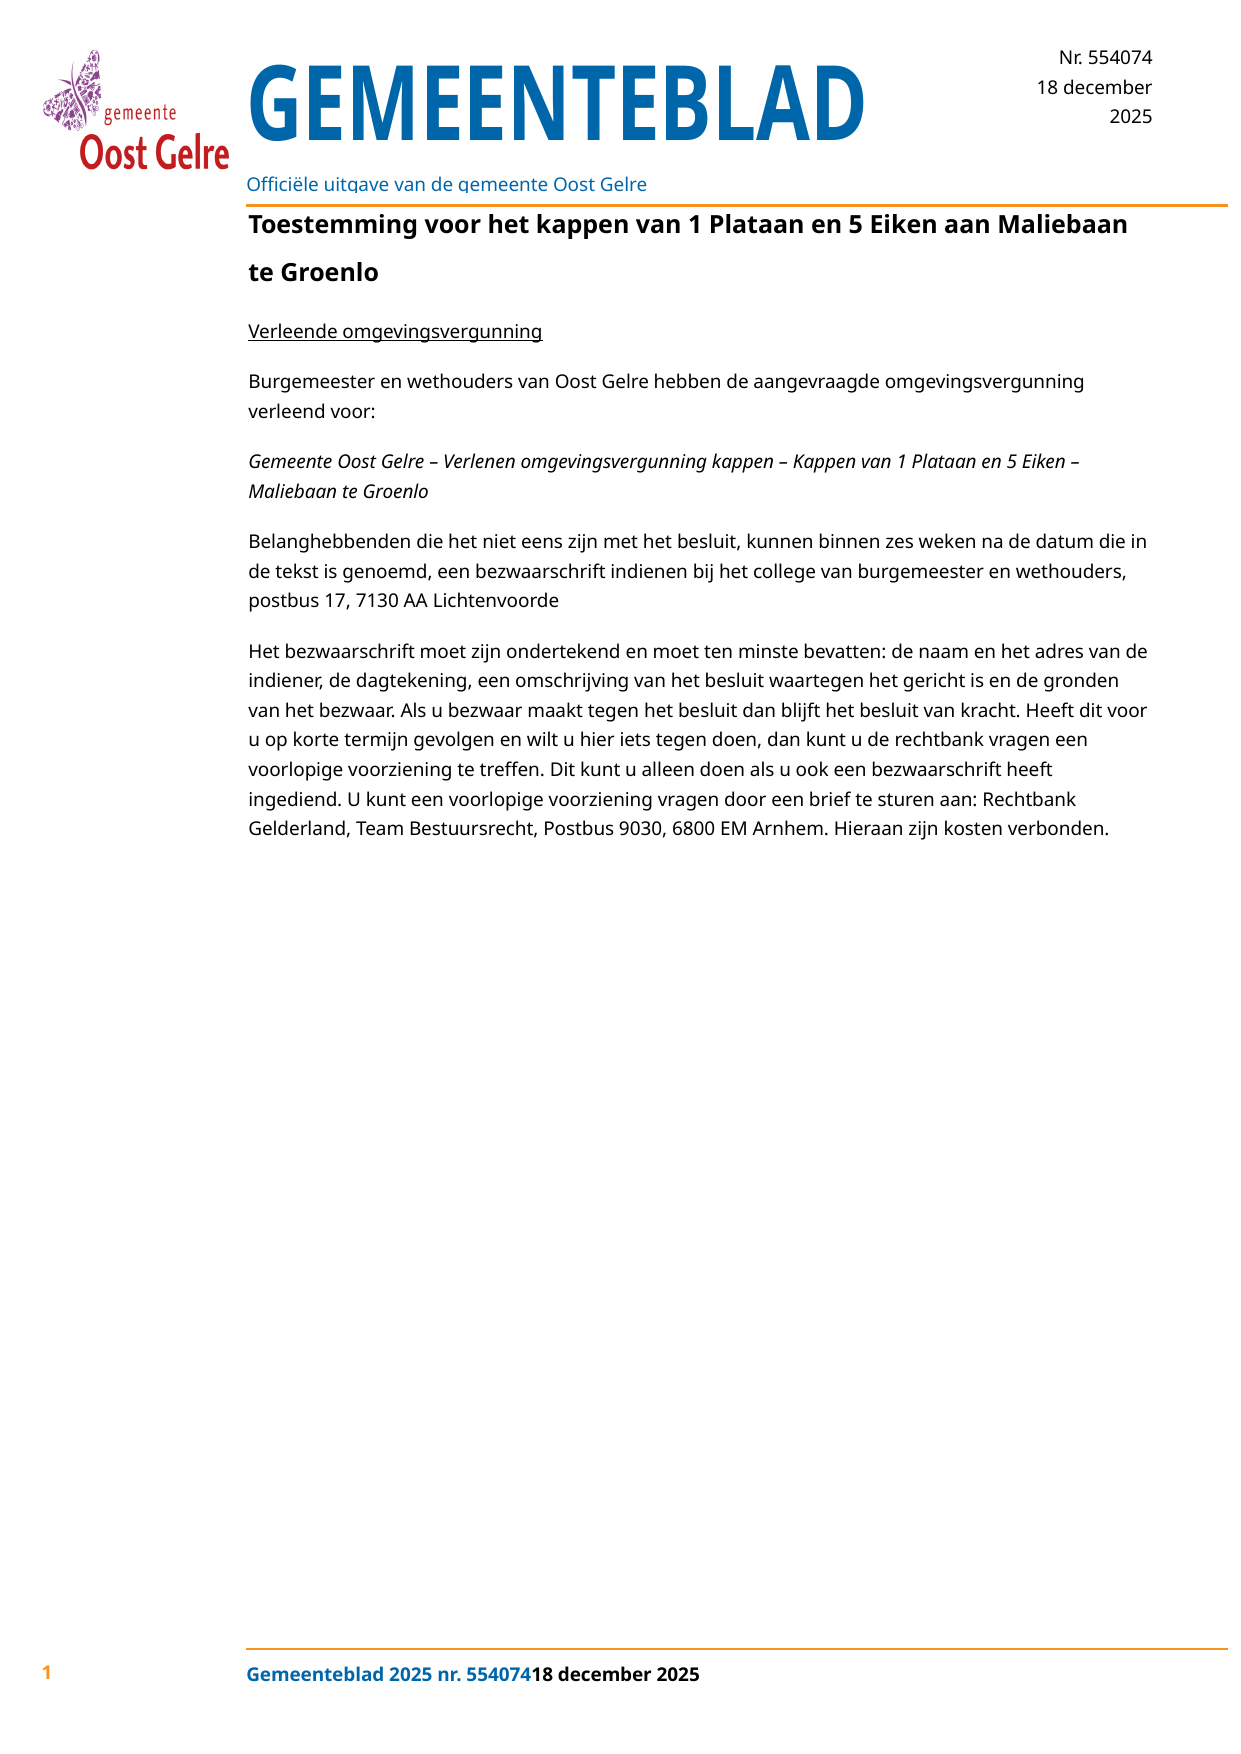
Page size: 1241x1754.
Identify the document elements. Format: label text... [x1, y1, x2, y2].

text Belanghebbenden die het niet eens zijn met het besluit, kunnen binnen zes weken na de datum die in de tekst is genoemd, een bezwaarschrift indienen bij het college van burgemeester en wethouders, postbus 17, 7130 AA Lichtenvoorde [248, 528, 1152, 613]
text Verleende omgevingsvergunning [248, 318, 1152, 344]
picture [41, 47, 231, 172]
text Gemeente Oost Gelre – Verlenen omgevingsvergunning kappen – Kappen van 1 Plataan en 5 Eiken – Maliebaan te Groenlo [248, 448, 1152, 504]
text Burgemeester en wethouders van Oost Gelre hebben de aangevraagde omgevingsvergunning verleend voor: [248, 368, 1152, 424]
text Het bezwaarschrift moet zijn ondertekend en moet ten minste bevatten: de naam en het adres van de indiener, de dagtekening, een omschrijving van het besluit waartegen het gericht is en de gronden van het bezwaar. Als u bezwaar maakt tegen het besluit dan blijft het besluit van kracht. Heeft dit voor u op korte termijn gevolgen en wilt u hier iets tegen doen, dan kunt u de rechtbank vragen een voorlopige voorziening te treffen. Dit kunt u alleen doen als u ook een bezwaarschrift heeft ingediend. U kunt een voorlopige voorziening vragen door een brief te sturen aan: Rechtbank Gelderland, Team Bestuursrecht, Postbus 9030, 6800 EM Arnhem. Hieraan zijn kosten verbonden. [248, 638, 1152, 841]
text Toestemming voor het kappen van 1 Plataan en 5 Eiken aan Maliebaan te Groenlo [248, 207, 1152, 288]
